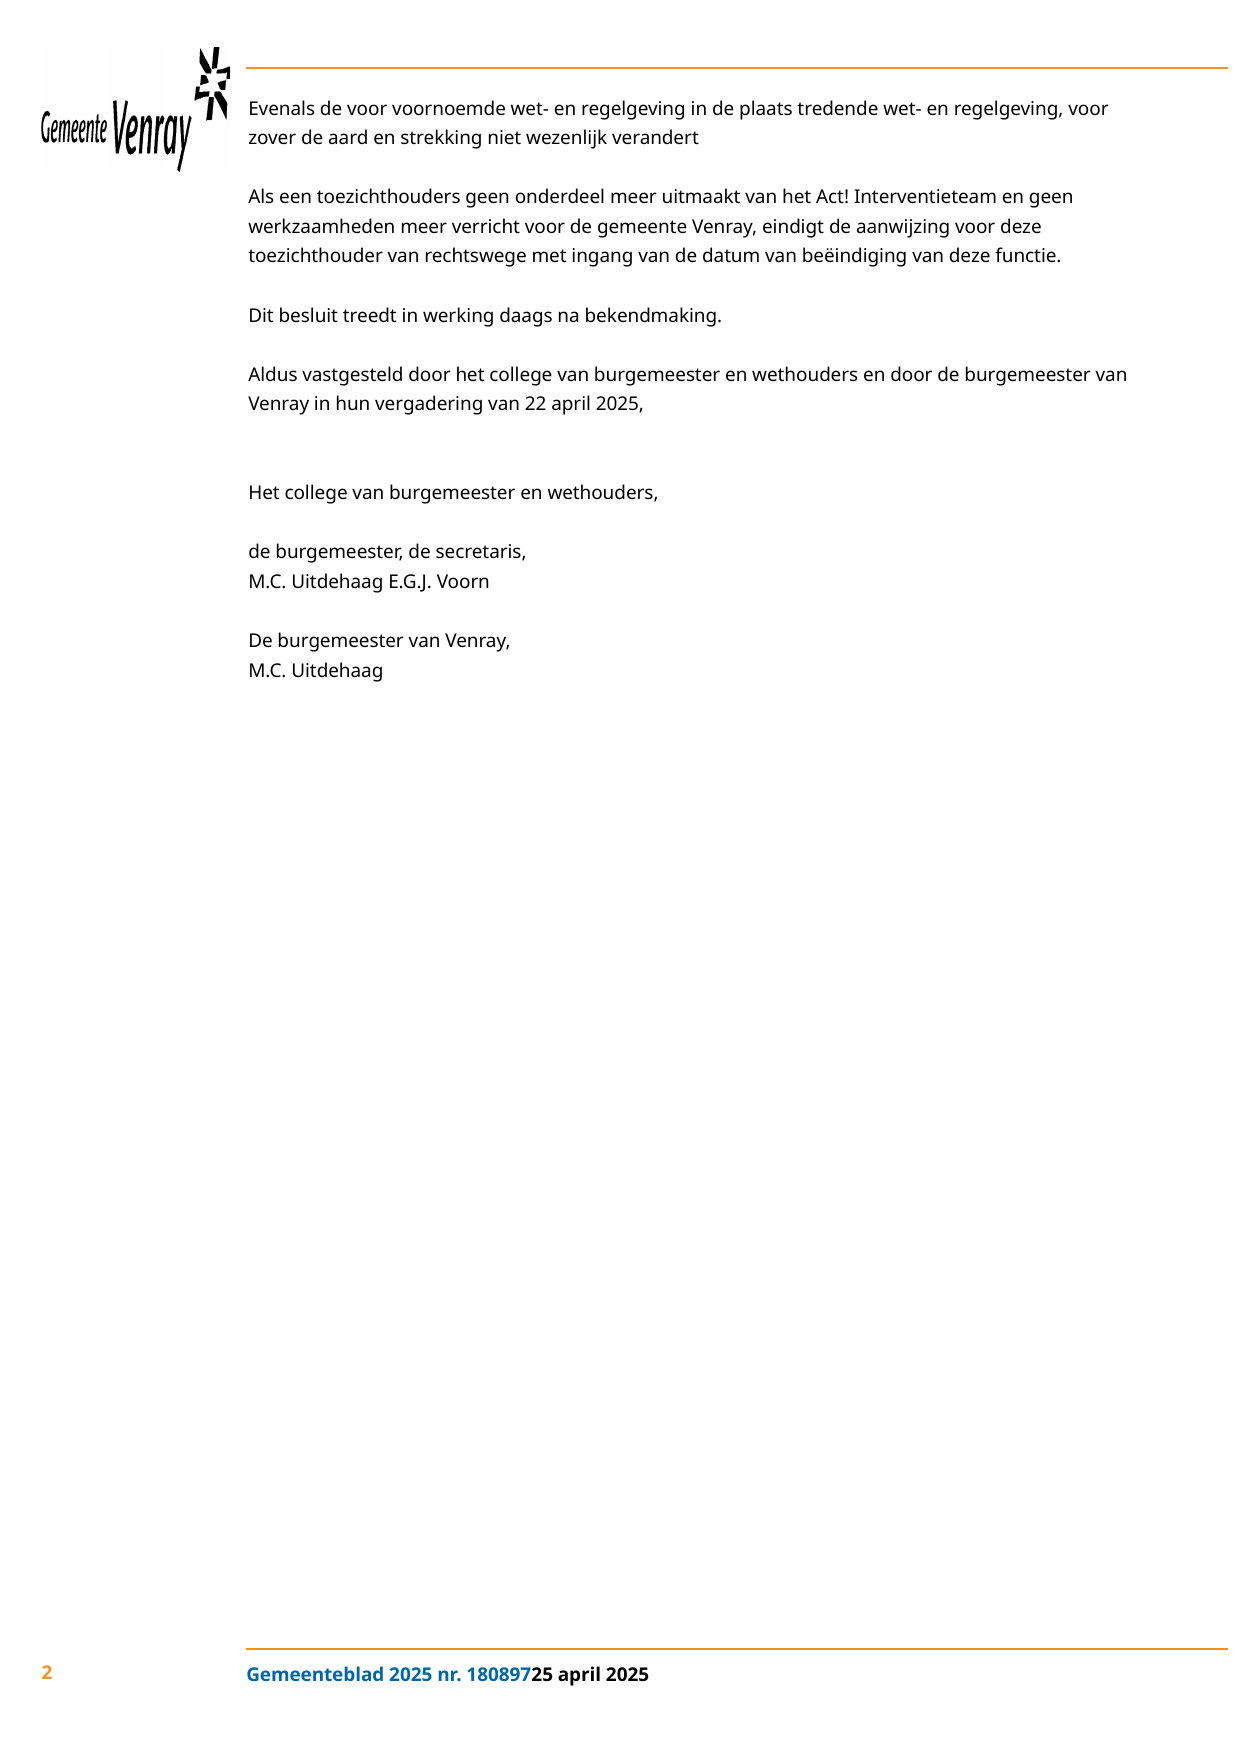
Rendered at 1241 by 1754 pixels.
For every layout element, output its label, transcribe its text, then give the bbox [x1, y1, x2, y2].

text M.C. Uitdehaag [248, 657, 1152, 683]
text M.C. Uitdehaag E.G.J. Voorn [248, 568, 1152, 594]
picture [41, 47, 231, 172]
text Het college van burgemeester en wethouders, [248, 479, 1152, 505]
text de burgemeester, de secretaris, [248, 538, 1152, 564]
text Dit besluit treedt in werking daags na bekendmaking. [248, 302, 1152, 328]
text De burgemeester van Venray, [248, 627, 1152, 653]
text Aldus vastgesteld door het college van burgemeester en wethouders en door de burgemeester van Venray in hun vergadering van 22 april 2025, [248, 361, 1152, 416]
text Evenals de voor voornoemde wet- en regelgeving in de plaats tredende wet- en regelgeving, voor zover de aard en strekking niet wezenlijk verandert [248, 95, 1152, 150]
text Als een toezichthouders geen onderdeel meer uitmaakt van het Act! Interventieteam en geen werkzaamheden meer verricht voor de gemeente Venray, eindigt de aanwijzing voor deze toezichthouder van rechtswege met ingang van de datum van beëindiging van deze functie. [248, 183, 1152, 268]
